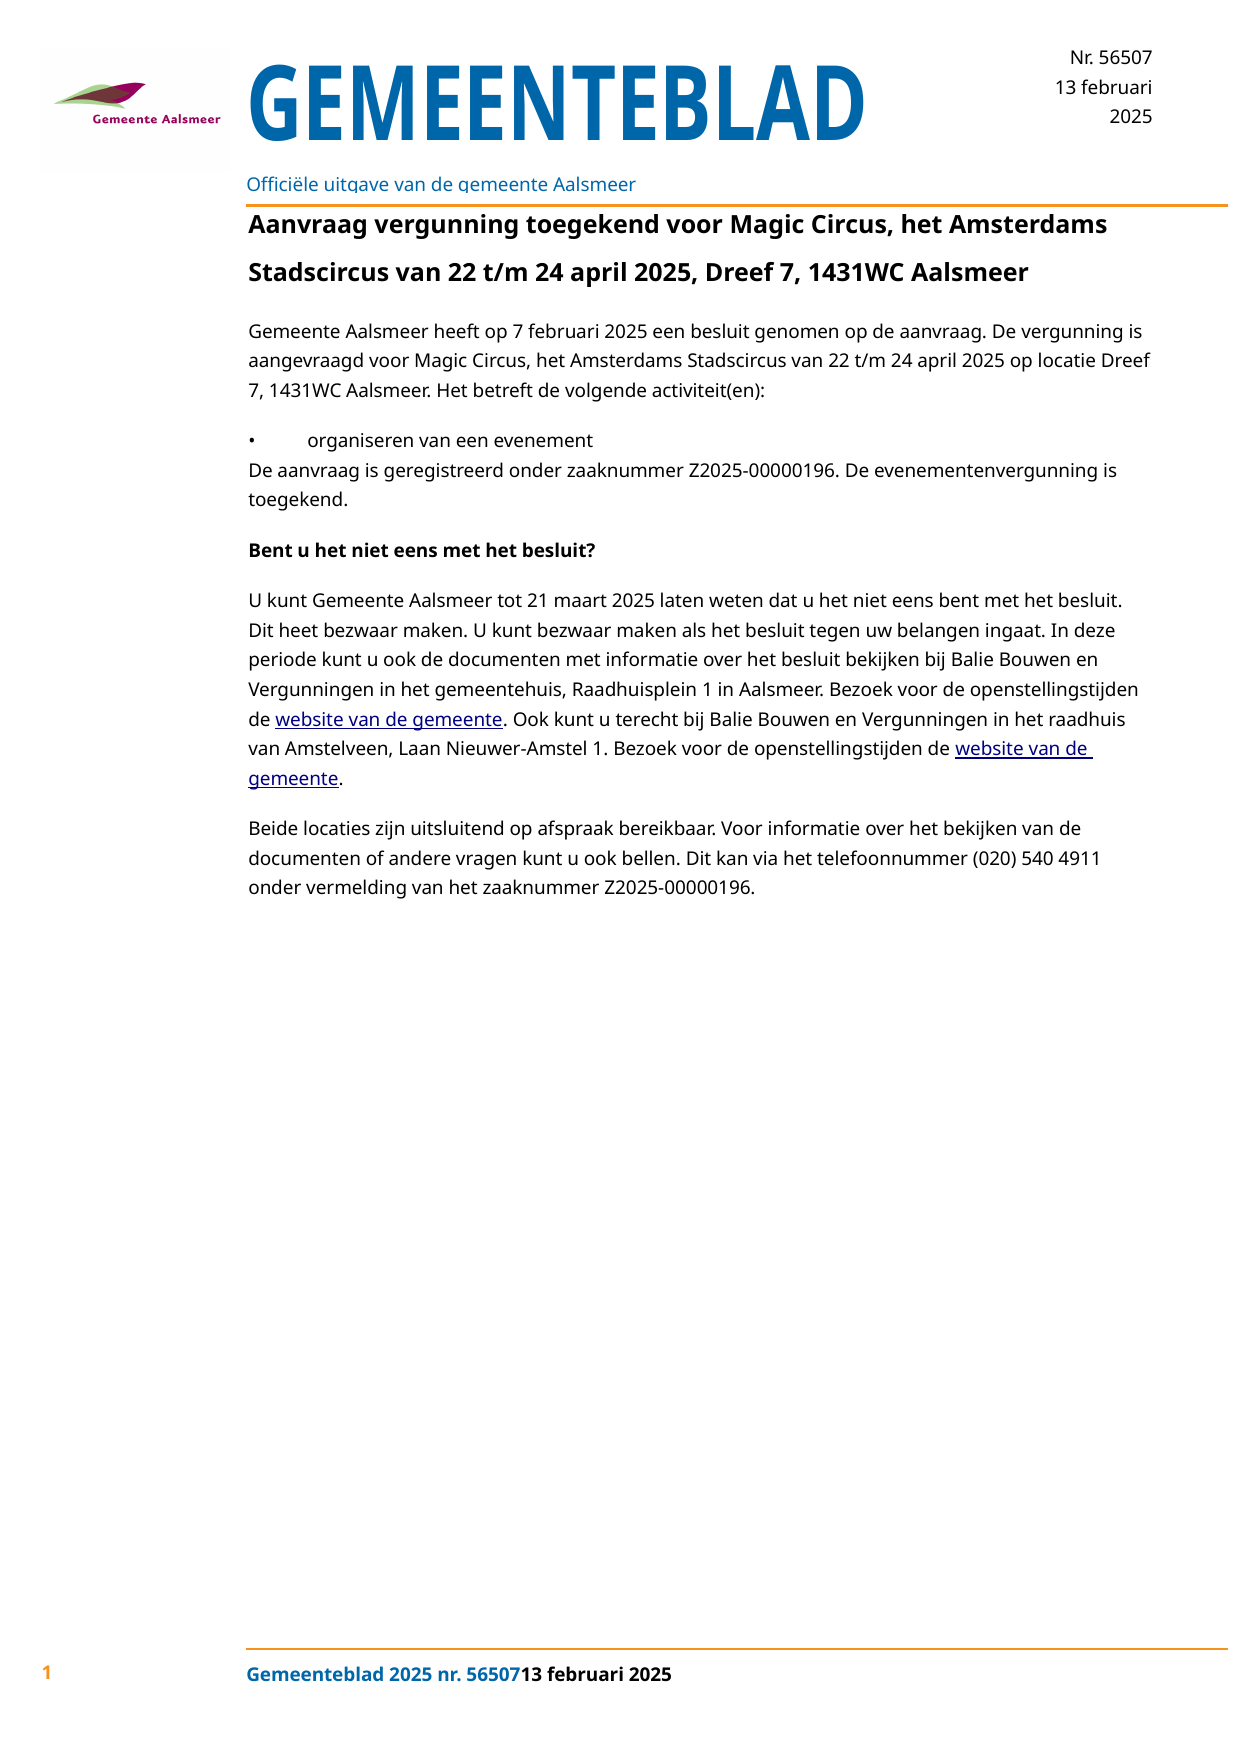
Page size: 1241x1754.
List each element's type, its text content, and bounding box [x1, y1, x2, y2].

text Bent u het niet eens met het besluit? [248, 537, 1152, 563]
text U kunt Gemeente Aalsmeer tot 21 maart 2025 laten weten dat u het niet eens bent met het besluit. Dit heet bezwaar maken. U kunt bezwaar maken als het besluit tegen uw belangen ingaat. In deze periode kunt u ook de documenten met informatie over het besluit bekijken bij Balie Bouwen en Vergunningen in het gemeentehuis, Raadhuisplein 1 in Aalsmeer. Bezoek voor de openstellingstijden de website van de gemeente. Ook kunt u terecht bij Balie Bouwen en Vergunningen in het raadhuis van Amstelveen, Laan Nieuwer-Amstel 1. Bezoek voor de openstellingstijden de website van de gemeente. [248, 587, 1152, 791]
text De aanvraag is geregistreerd onder zaaknummer Z2025-00000196. De evenementenvergunning is toegekend. [248, 457, 1152, 512]
list organiseren van een evenement [248, 427, 1152, 453]
text Gemeente Aalsmeer heeft op 7 februari 2025 een besluit genomen op de aanvraag. De vergunning is aangevraagd voor Magic Circus, het Amsterdams Stadscircus van 22 t/m 24 april 2025 op locatie Dreef 7, 1431WC Aalsmeer. Het betreft de volgende activiteit(en): [248, 318, 1152, 403]
text Aanvraag vergunning toegekend voor Magic Circus, het Amsterdams Stadscircus van 22 t/m 24 april 2025, Dreef 7, 1431WC Aalsmeer [248, 207, 1152, 288]
text Beide locaties zijn uitsluitend op afspraak bereikbaar. Voor informatie over het bekijken van de documenten of andere vragen kunt u ook bellen. Dit kan via het telefoonnummer (020) 540 4911 onder vermelding van het zaaknummer Z2025-00000196. [248, 815, 1152, 900]
picture [41, 47, 231, 172]
